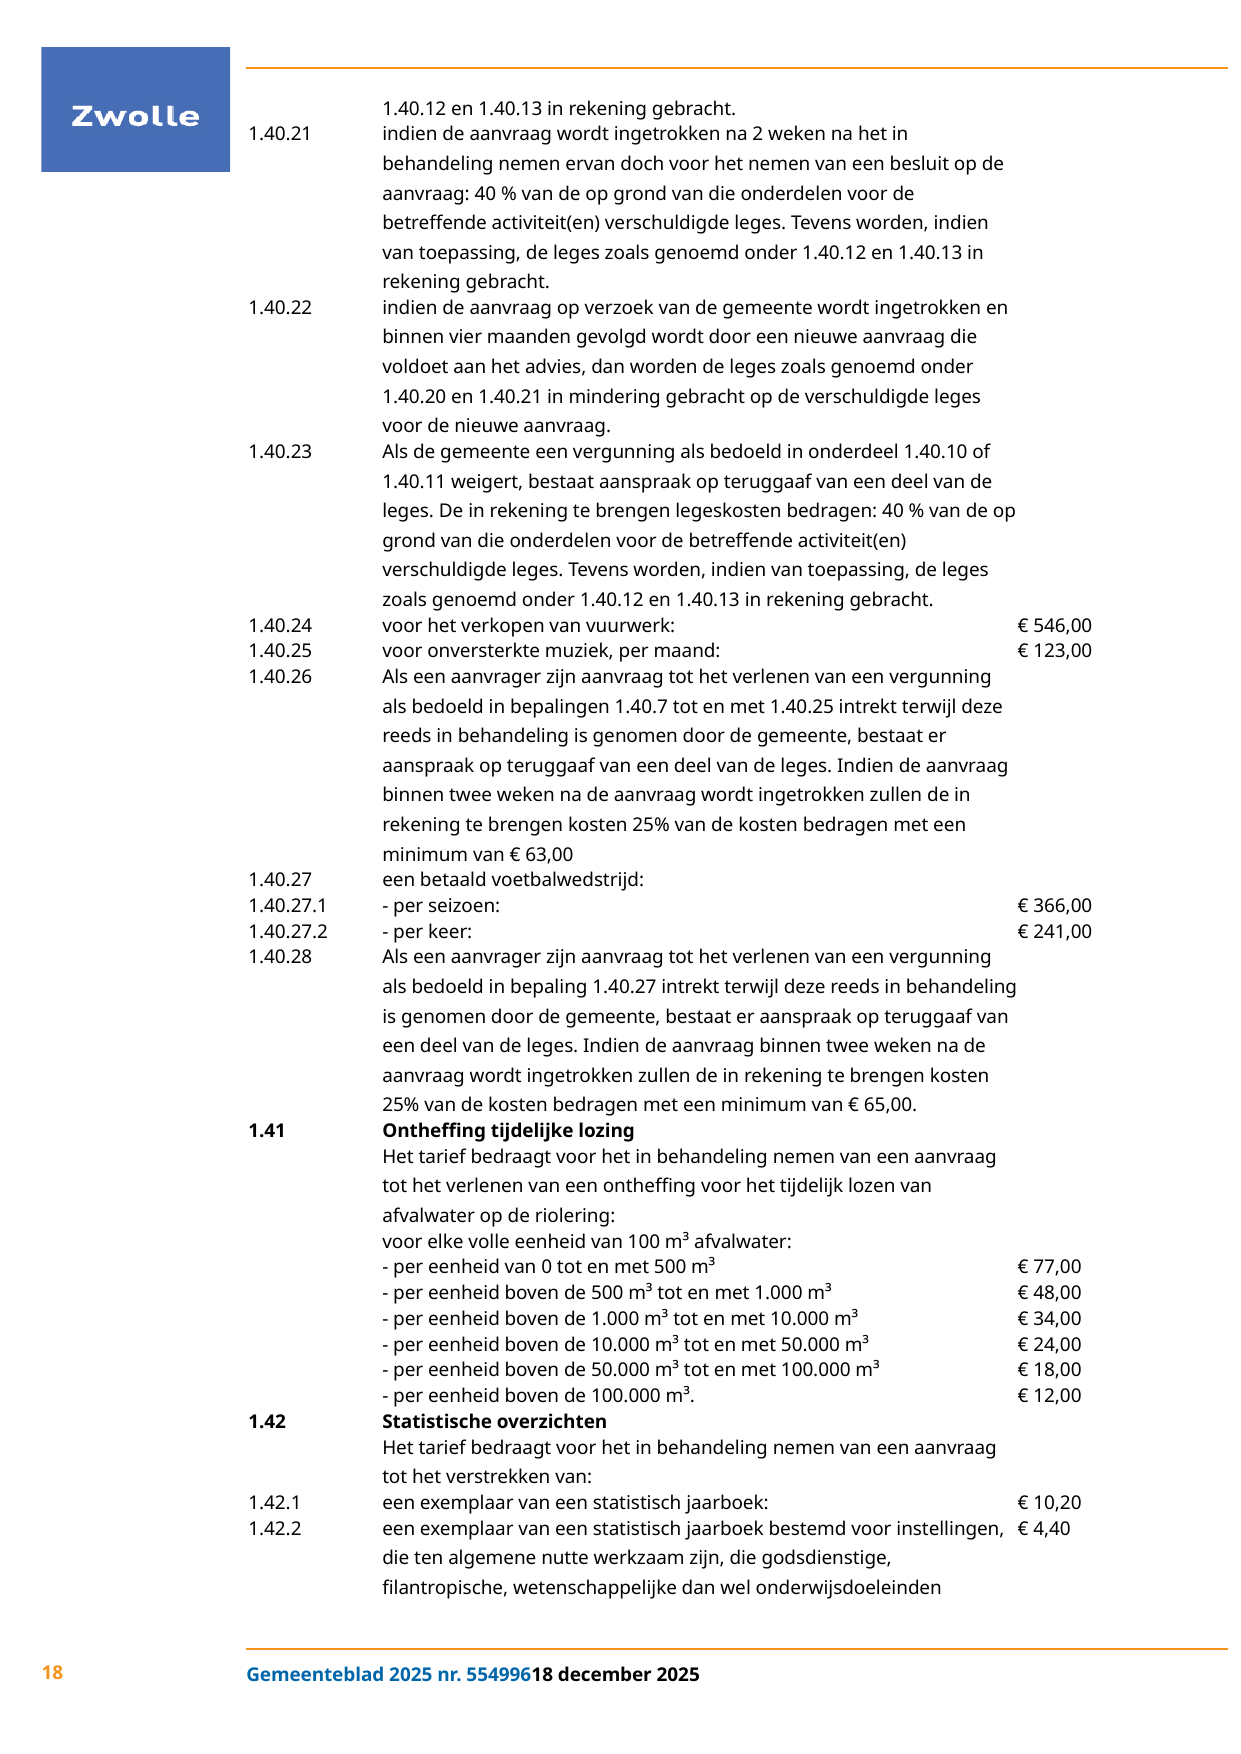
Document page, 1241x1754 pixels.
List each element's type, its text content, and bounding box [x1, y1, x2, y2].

table_cell Ontheffing tijdelijke lozing [382, 1118, 1017, 1143]
table_cell indien de aanvraag wordt ingetrokken na 2 weken na het in behandeling nemen ervan doch voor het nemen van een besluit op de aanvraag: 40 % van de op grond van die onderdelen voor de betreffende activiteit(en) verschuldigde leges. Tevens worden, indien van toepassing, de leges zoals genoemd onder 1.40.12 en 1.40.13 in rekening gebracht. [382, 121, 1017, 294]
table_cell [248, 1254, 382, 1279]
table_cell [248, 1228, 382, 1254]
table_cell - per seizoen: [382, 892, 1017, 918]
table_cell [1018, 1408, 1152, 1434]
table_cell 1.42.2 [248, 1515, 382, 1600]
table_cell [248, 1357, 382, 1382]
table_cell voor onversterkte muziek, per maand: [382, 638, 1017, 663]
table_cell Als de gemeente een vergunning als bedoeld in onderdeel 1.40.10 of 1.40.11 weigert, bestaat aanspraak op teruggaaf van een deel van de leges. De in rekening te brengen legeskosten bedragen: 40 % van de op grond van die onderdelen voor de betreffende activiteit(en) verschuldigde leges. Tevens worden, indien van toepassing, de leges zoals genoemd onder 1.40.12 en 1.40.13 in rekening gebracht. [382, 438, 1017, 612]
table_cell Als een aanvrager zijn aanvraag tot het verlenen van een vergunning als bedoeld in bepalingen 1.40.7 tot en met 1.40.25 intrekt terwijl deze reeds in behandeling is genomen door de gemeente, bestaat er aanspraak op teruggaaf van een deel van de leges. Indien de aanvraag binnen twee weken na de aanvraag wordt ingetrokken zullen de in rekening te brengen kosten 25% van de kosten bedragen met een minimum van € 63,00 [382, 663, 1017, 867]
table_cell € 366,00 [1018, 892, 1152, 918]
table_cell [248, 1280, 382, 1305]
table_cell Als een aanvrager zijn aanvraag tot het verlenen van een vergunning als bedoeld in bepaling 1.40.27 intrekt terwijl deze reeds in behandeling is genomen door de gemeente, bestaat er aanspraak op teruggaaf van een deel van de leges. Indien de aanvraag binnen twee weken na de aanvraag wordt ingetrokken zullen de in rekening te brengen kosten 25% van de kosten bedragen met een minimum van € 65,00. [382, 944, 1017, 1117]
table_cell 1.41 [248, 1118, 382, 1143]
table_cell [1018, 121, 1152, 294]
table_cell € 12,00 [1018, 1383, 1152, 1408]
table_cell [248, 1383, 382, 1408]
table_cell een exemplaar van een statistisch jaarboek: [382, 1489, 1017, 1515]
table_cell [1018, 867, 1152, 892]
table_cell [248, 1434, 382, 1489]
table_cell [248, 1305, 382, 1331]
table_cell 1.40.27 [248, 867, 382, 892]
table_cell 1.40.23 [248, 438, 382, 612]
table_cell € 10,20 [1018, 1489, 1152, 1515]
table_cell een exemplaar van een statistisch jaarboek bestemd voor instellingen, die ten algemene nutte werkzaam zijn, die godsdienstige, filantropische, wetenschappelijke dan wel onderwijsdoeleinden [382, 1515, 1017, 1600]
table_cell [1018, 944, 1152, 1117]
table_cell - per eenheid boven de 100.000 m³. [382, 1383, 1017, 1408]
table_cell een betaald voetbalwedstrijd: [382, 867, 1017, 892]
table_cell voor elke volle eenheid van 100 m³ afvalwater: [382, 1228, 1017, 1254]
table_cell [1018, 438, 1152, 612]
table_cell Statistische overzichten [382, 1408, 1017, 1434]
table_cell [1018, 1434, 1152, 1489]
table_cell - per eenheid boven de 1.000 m³ tot en met 10.000 m³ [382, 1305, 1017, 1331]
table_cell 1.40.25 [248, 638, 382, 663]
table_cell - per eenheid boven de 10.000 m³ tot en met 50.000 m³ [382, 1331, 1017, 1357]
table_cell [1018, 663, 1152, 867]
table_cell 1.40.22 [248, 294, 382, 438]
table_cell 1.42 [248, 1408, 382, 1434]
table_cell Het tarief bedraagt voor het in behandeling nemen van een aanvraag tot het verstrekken van: [382, 1434, 1017, 1489]
table_cell [248, 95, 382, 121]
table_cell 1.40.27.2 [248, 918, 382, 944]
table_cell 1.40.21 [248, 121, 382, 294]
picture [41, 47, 231, 172]
table_cell 1.42.1 [248, 1489, 382, 1515]
table_cell [1018, 1228, 1152, 1254]
table_cell € 34,00 [1018, 1305, 1152, 1331]
table_cell € 77,00 [1018, 1254, 1152, 1279]
table_cell 1.40.27.1 [248, 892, 382, 918]
table_cell [1018, 1118, 1152, 1143]
table_cell [1018, 1143, 1152, 1228]
table_cell Het tarief bedraagt voor het in behandeling nemen van een aanvraag tot het verlenen van een ontheffing voor het tijdelijk lozen van afvalwater op de riolering: [382, 1143, 1017, 1228]
table_cell indien de aanvraag op verzoek van de gemeente wordt ingetrokken en binnen vier maanden gevolgd wordt door een nieuwe aanvraag die voldoet aan het advies, dan worden de leges zoals genoemd onder 1.40.20 en 1.40.21 in mindering gebracht op de verschuldigde leges voor de nieuwe aanvraag. [382, 294, 1017, 438]
table_cell - per eenheid van 0 tot en met 500 m³ [382, 1254, 1017, 1279]
table_cell 1.40.12 en 1.40.13 in rekening gebracht. [382, 95, 1017, 121]
table_cell € 48,00 [1018, 1280, 1152, 1305]
table_cell € 241,00 [1018, 918, 1152, 944]
table_cell € 546,00 [1018, 612, 1152, 638]
table_cell € 123,00 [1018, 638, 1152, 663]
table_cell 1.40.28 [248, 944, 382, 1117]
table_cell € 18,00 [1018, 1357, 1152, 1382]
table_cell voor het verkopen van vuurwerk: [382, 612, 1017, 638]
table_cell [1018, 95, 1152, 121]
table_cell [248, 1143, 382, 1228]
table_cell 1.40.24 [248, 612, 382, 638]
table_cell - per eenheid boven de 50.000 m³ tot en met 100.000 m³ [382, 1357, 1017, 1382]
table_cell - per keer: [382, 918, 1017, 944]
table_cell [248, 1331, 382, 1357]
table_cell 1.40.26 [248, 663, 382, 867]
table_cell [1018, 294, 1152, 438]
table_cell - per eenheid boven de 500 m³ tot en met 1.000 m³ [382, 1280, 1017, 1305]
table_cell € 24,00 [1018, 1331, 1152, 1357]
table_cell € 4,40 [1018, 1515, 1152, 1600]
